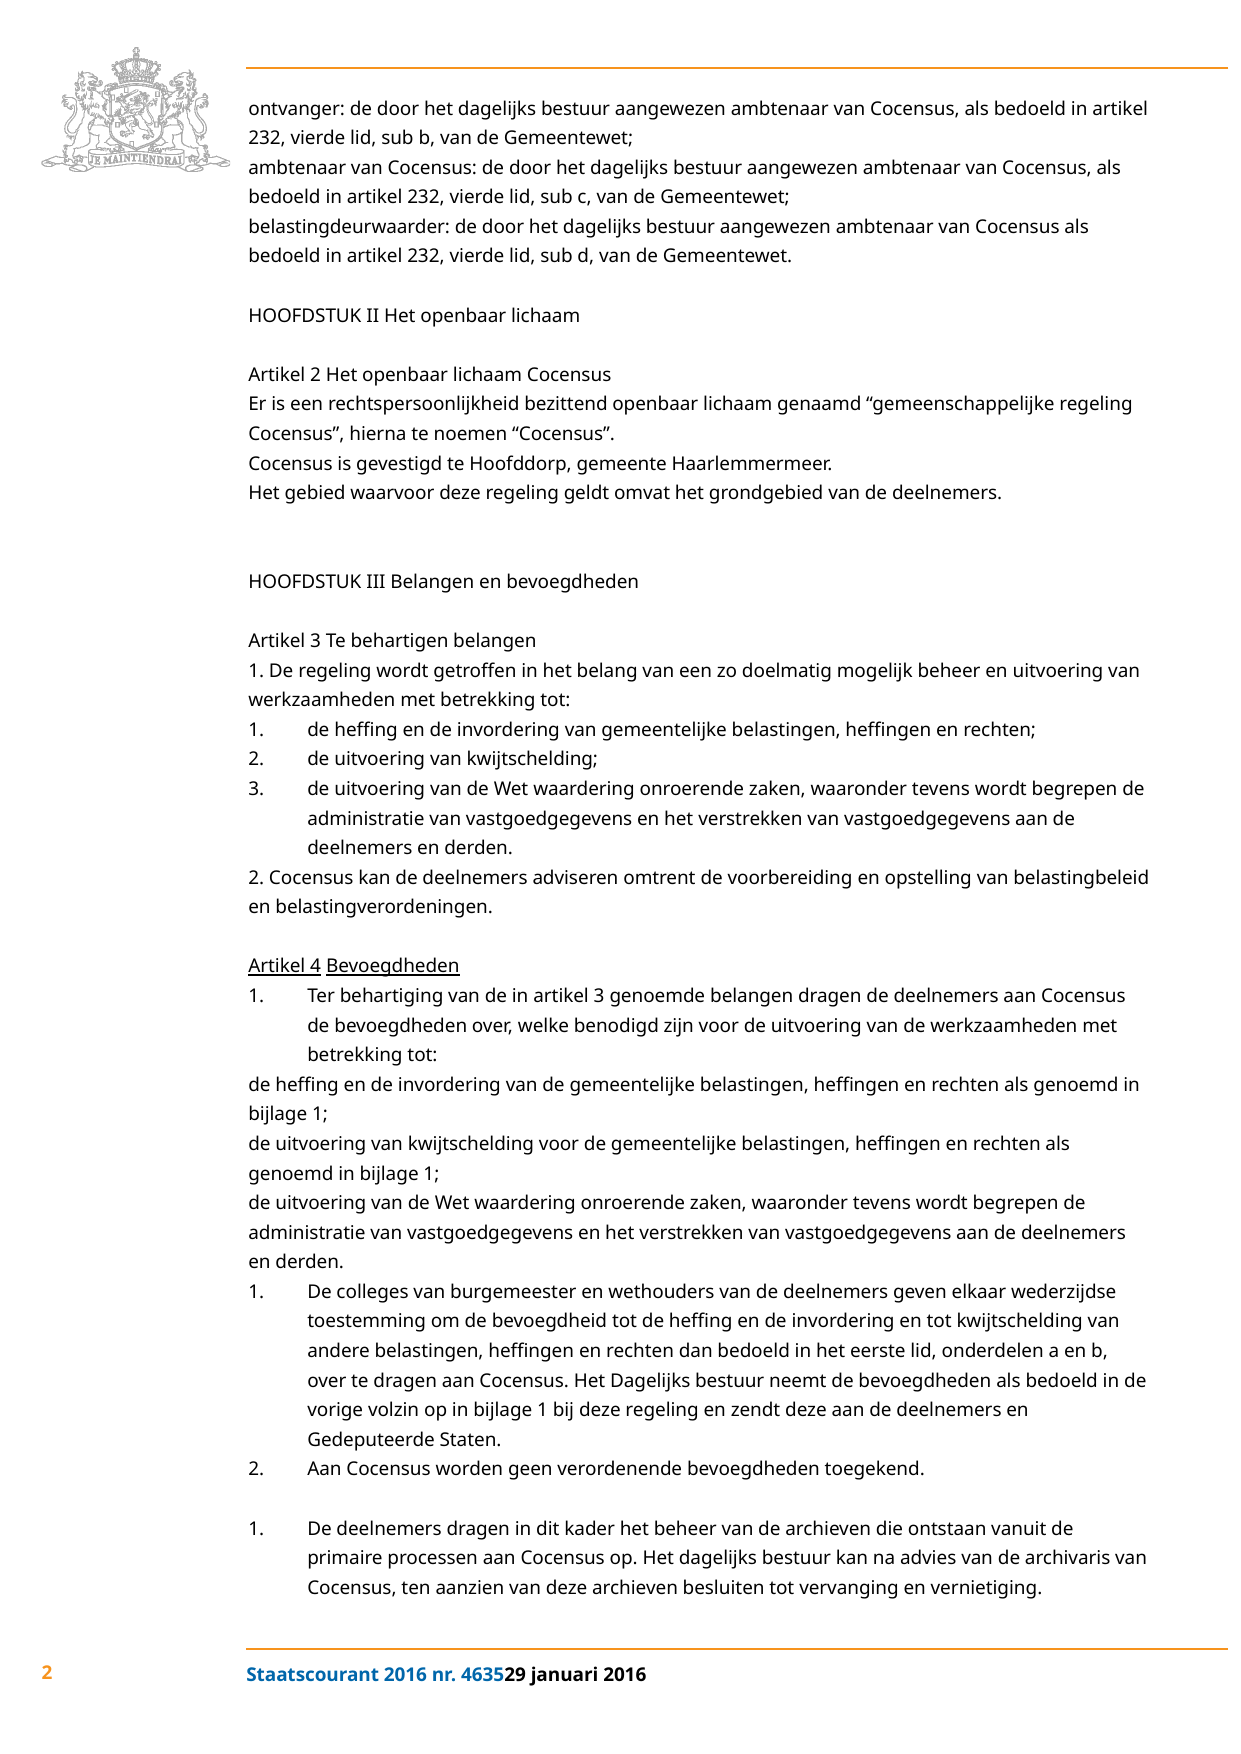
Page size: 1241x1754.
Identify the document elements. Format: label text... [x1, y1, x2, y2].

list de heffing en de invordering van gemeentelijke belastingen, heffingen en rechten; [248, 716, 1152, 742]
text Er is een rechtspersoonlijkheid bezittend openbaar lichaam genaamd “gemeenschappelijke regeling Cocensus”, hierna te noemen “Cocensus”. [248, 391, 1152, 446]
list De colleges van burgemeester en wethouders van de deelnemers geven elkaar wederzijdse toestemming om de bevoegdheid tot de heffing en de invordering en tot kwijtschelding van andere belastingen, heffingen en rechten dan bedoeld in het eerste lid, onderdelen a en b, over te dragen aan Cocensus. Het Dagelijks bestuur neemt de bevoegdheden als bedoeld in de vorige volzin op in bijlage 1 bij deze regeling en zendt deze aan de deelnemers en Gedeputeerde Staten. [248, 1278, 1152, 1452]
text Artikel 2 Het openbaar lichaam Cocensus [248, 361, 1152, 387]
text Het gebied waarvoor deze regeling geldt omvat het grondgebied van de deelnemers. [248, 479, 1152, 505]
text HOOFDSTUK II Het openbaar lichaam [248, 302, 1152, 328]
text Artikel 4 Bevoegdheden [248, 953, 1152, 978]
text HOOFDSTUK III Belangen en bevoegdheden [248, 568, 1152, 594]
text ontvanger: de door het dagelijks bestuur aangewezen ambtenaar van Cocensus, als bedoeld in artikel 232, vierde lid, sub b, van de Gemeentewet; [248, 95, 1152, 150]
text Artikel 3 Te behartigen belangen [248, 627, 1152, 653]
text belastingdeurwaarder: de door het dagelijks bestuur aangewezen ambtenaar van Cocensus als bedoeld in artikel 232, vierde lid, sub d, van de Gemeentewet. [248, 213, 1152, 268]
list de uitvoering van de Wet waardering onroerende zaken, waaronder tevens wordt begrepen de administratie van vastgoedgegevens en het verstrekken van vastgoedgegevens aan de deelnemers en derden. [248, 775, 1152, 860]
text ambtenaar van Cocensus: de door het dagelijks bestuur aangewezen ambtenaar van Cocensus, als bedoeld in artikel 232, vierde lid, sub c, van de Gemeentewet; [248, 154, 1152, 209]
list Ter behartiging van de in artikel 3 genoemde belangen dragen de deelnemers aan Cocensus de bevoegdheden over, welke benodigd zijn voor de uitvoering van de werkzaamheden met betrekking tot: [248, 982, 1152, 1067]
text Cocensus is gevestigd te Hoofddorp, gemeente Haarlemmermeer. [248, 450, 1152, 476]
text de uitvoering van de Wet waardering onroerende zaken, waaronder tevens wordt begrepen de administratie van vastgoedgegevens en het verstrekken van vastgoedgegevens aan de deelnemers en derden. [248, 1189, 1152, 1274]
picture [41, 47, 231, 172]
list De deelnemers dragen in dit kader het beheer van de archieven die ontstaan vanuit de primaire processen aan Cocensus op. Het dagelijks bestuur kan na advies van de archivaris van Cocensus, ten aanzien van deze archieven besluiten tot vervanging en vernietiging. [248, 1515, 1152, 1600]
text 2. Cocensus kan de deelnemers adviseren omtrent de voorbereiding en opstelling van belastingbeleid en belastingverordeningen. [248, 864, 1152, 919]
text 1. De regeling wordt getroffen in het belang van een zo doelmatig mogelijk beheer en uitvoering van werkzaamheden met betrekking tot: [248, 657, 1152, 712]
text de uitvoering van kwijtschelding voor de gemeentelijke belastingen, heffingen en rechten als genoemd in bijlage 1; [248, 1130, 1152, 1186]
list Aan Cocensus worden geen verordenende bevoegdheden toegekend. [248, 1456, 1152, 1481]
list de uitvoering van kwijtschelding; [248, 746, 1152, 771]
text de heffing en de invordering van de gemeentelijke belastingen, heffingen en rechten als genoemd in bijlage 1; [248, 1071, 1152, 1126]
